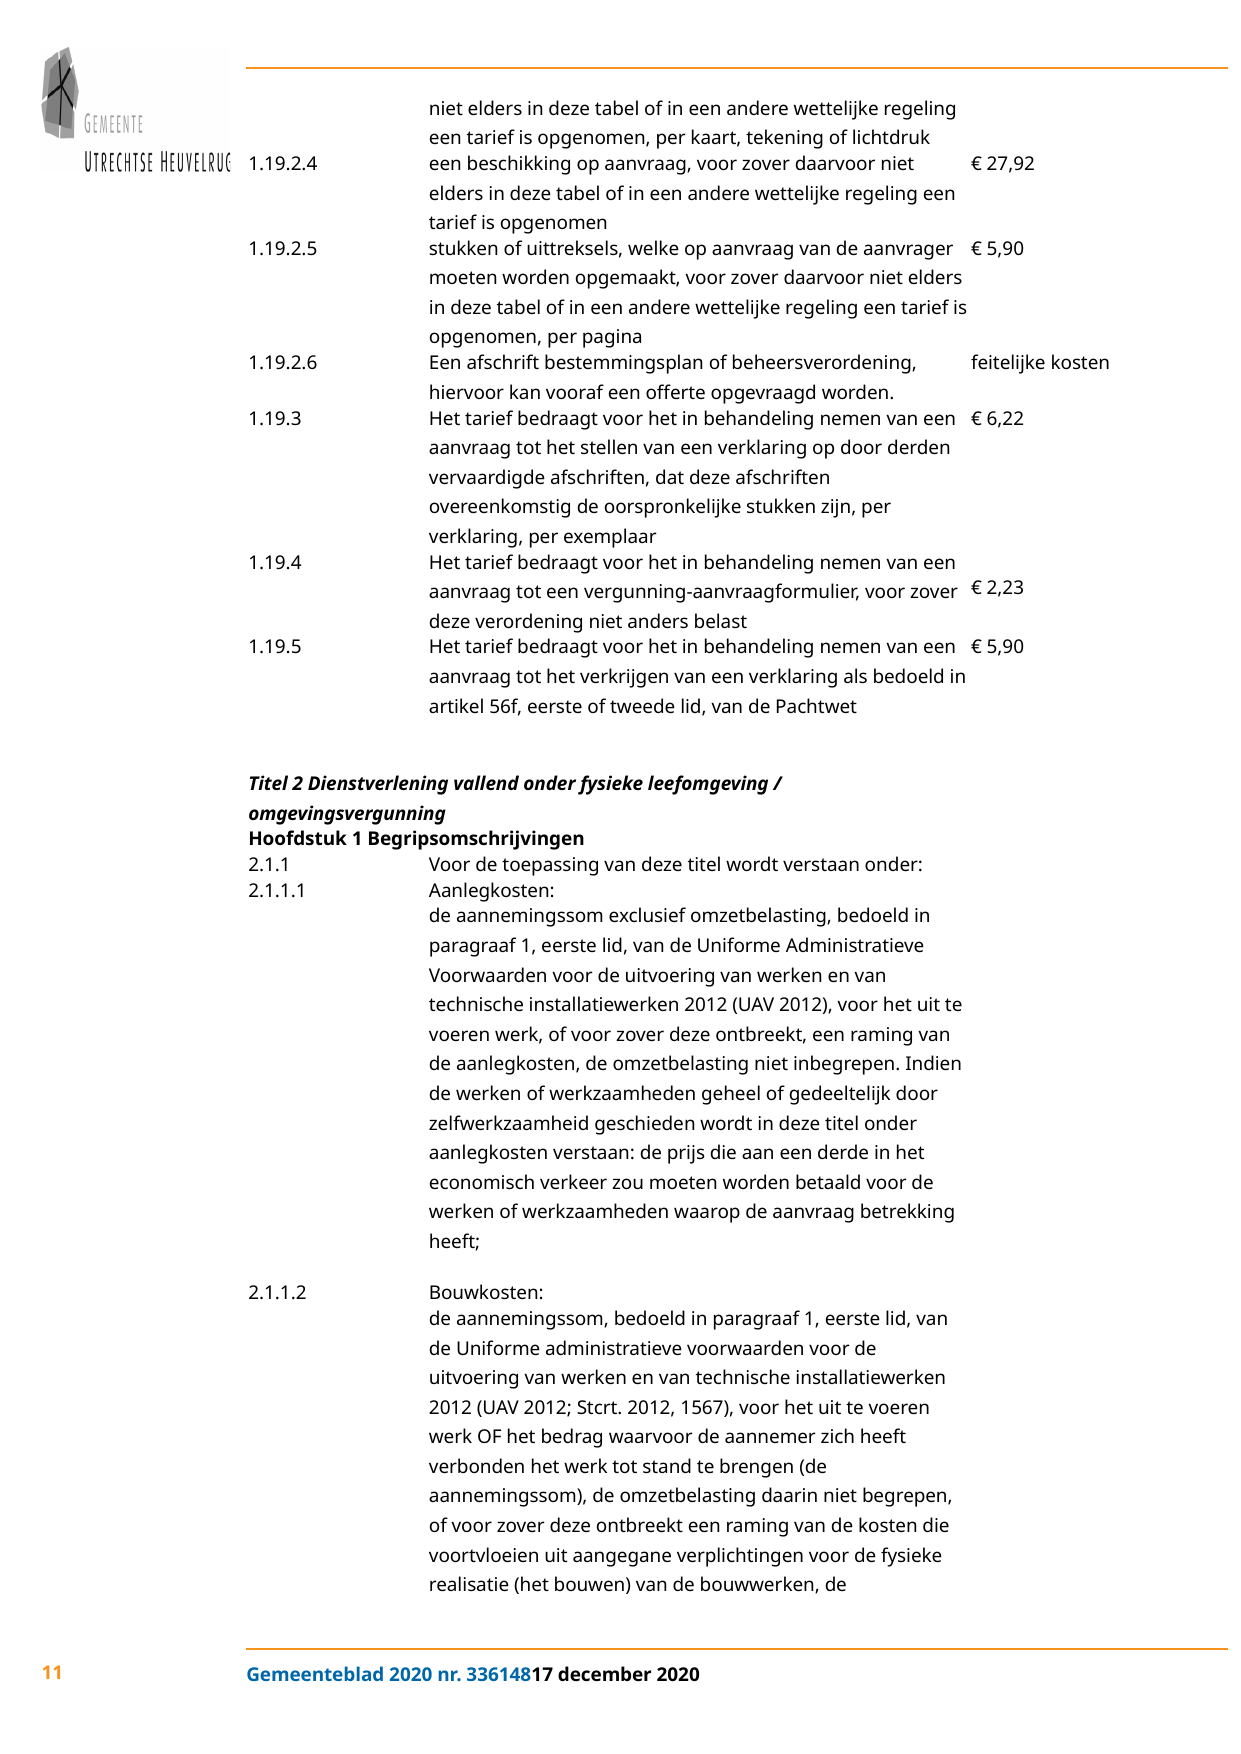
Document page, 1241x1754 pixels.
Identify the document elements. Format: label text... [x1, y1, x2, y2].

table_cell [971, 851, 1152, 877]
table_cell [429, 719, 971, 744]
table_cell [971, 877, 1152, 903]
table_cell [248, 1254, 429, 1279]
table_cell [971, 903, 1152, 1254]
table_cell 1.19.2.6 [248, 350, 429, 405]
table_cell Het tarief bedraagt voor het in behandeling nemen van een aanvraag tot het stellen van een verklaring op door derden vervaardigde afschriften, dat deze afschriften overeenkomstig de oorspronkelijke stukken zijn, per verklaring, per exemplaar [429, 405, 971, 549]
table_cell een beschikking op aanvraag, voor zover daarvoor niet elders in deze tabel of in een andere wettelijke regeling een tarief is opgenomen [429, 150, 971, 235]
table_cell de aannemingssom exclusief omzetbelasting, bedoeld in paragraaf 1, eerste lid, van de Uniforme Administratieve Voorwaarden voor de uitvoering van werken en van technische installatiewerken 2012 (UAV 2012), voor het uit te voeren werk, of voor zover deze ontbreekt, een raming van de aanlegkosten, de omzetbelasting niet inbegrepen. Indien de werken of werkzaamheden geheel of gedeeltelijk door zelfwerkzaamheid geschieden wordt in deze titel onder aanlegkosten verstaan: de prijs die aan een derde in het economisch verkeer zou moeten worden betaald voor de werken of werkzaamheden waarop de aanvraag betrekking heeft; [429, 903, 971, 1254]
table_cell [971, 1305, 1152, 1597]
table_cell [971, 770, 1152, 825]
table_cell [971, 549, 1152, 574]
table_cell 2.1.1 [248, 851, 429, 877]
table_cell [429, 744, 971, 770]
table_cell € 5,90 [971, 235, 1152, 349]
picture [41, 47, 231, 172]
table_cell 1.19.2.4 [248, 150, 429, 235]
table_cell Aanlegkosten: [429, 877, 971, 903]
table_cell Hoofdstuk 1 Begripsomschrijvingen [248, 825, 971, 851]
table_cell € 27,92 [971, 150, 1152, 235]
table_cell € 2,23 [971, 575, 1152, 634]
table_cell feitelijke kosten [971, 350, 1152, 405]
table_cell € 5,90 [971, 634, 1152, 719]
table_cell [971, 1254, 1152, 1279]
table_cell [248, 719, 429, 744]
table_cell de aannemingssom, bedoeld in paragraaf 1, eerste lid, van de Uniforme administratieve voorwaarden voor de uitvoering van werken en van technische installatiewerken 2012 (UAV 2012; Stcrt. 2012, 1567), voor het uit te voeren werk OF het bedrag waarvoor de aannemer zich heeft verbonden het werk tot stand te brengen (de aannemingssom), de omzetbelasting daarin niet begrepen, of voor zover deze ontbreekt een raming van de kosten die voortvloeien uit aangegane verplichtingen voor de fysieke realisatie (het bouwen) van de bouwwerken, de [429, 1305, 971, 1597]
table_cell 1.19.4 [248, 549, 429, 634]
table_cell [248, 903, 429, 1254]
table_cell niet elders in deze tabel of in een andere wettelijke regeling een tarief is opgenomen, per kaart, tekening of lichtdruk [429, 95, 971, 150]
table_cell 2.1.1.2 [248, 1280, 429, 1305]
table_cell [971, 825, 1152, 851]
table_cell Bouwkosten: [429, 1280, 971, 1305]
table_cell [971, 719, 1152, 744]
table_cell 2.1.1.1 [248, 877, 429, 903]
table_cell Voor de toepassing van deze titel wordt verstaan onder: [429, 851, 971, 877]
table_cell [248, 95, 429, 150]
table_cell Het tarief bedraagt voor het in behandeling nemen van een aanvraag tot een vergunning-aanvraagformulier, voor zover deze verordening niet anders belast [429, 549, 971, 634]
table_cell [971, 744, 1152, 770]
table_cell Een afschrift bestemmingsplan of beheersverordening, hiervoor kan vooraf een offerte opgevraagd worden. [429, 350, 971, 405]
table_cell Het tarief bedraagt voor het in behandeling nemen van een aanvraag tot het verkrijgen van een verklaring als bedoeld in artikel 56f, eerste of tweede lid, van de Pachtwet [429, 634, 971, 719]
table_cell [971, 95, 1152, 150]
table_cell 1.19.3 [248, 405, 429, 549]
table_cell Titel 2 Dienstverlening vallend onder fysieke leefomgeving / omgevingsvergunning [248, 770, 971, 825]
table_cell [248, 1305, 429, 1597]
table_cell [248, 744, 429, 770]
table_cell 1.19.2.5 [248, 235, 429, 349]
table_cell 1.19.5 [248, 634, 429, 719]
table_cell stukken of uittreksels, welke op aanvraag van de aanvrager moeten worden opgemaakt, voor zover daarvoor niet elders in deze tabel of in een andere wettelijke regeling een tarief is opgenomen, per pagina [429, 235, 971, 349]
table_cell [429, 1254, 971, 1279]
table_cell [971, 1280, 1152, 1305]
table_cell € 6,22 [971, 405, 1152, 549]
